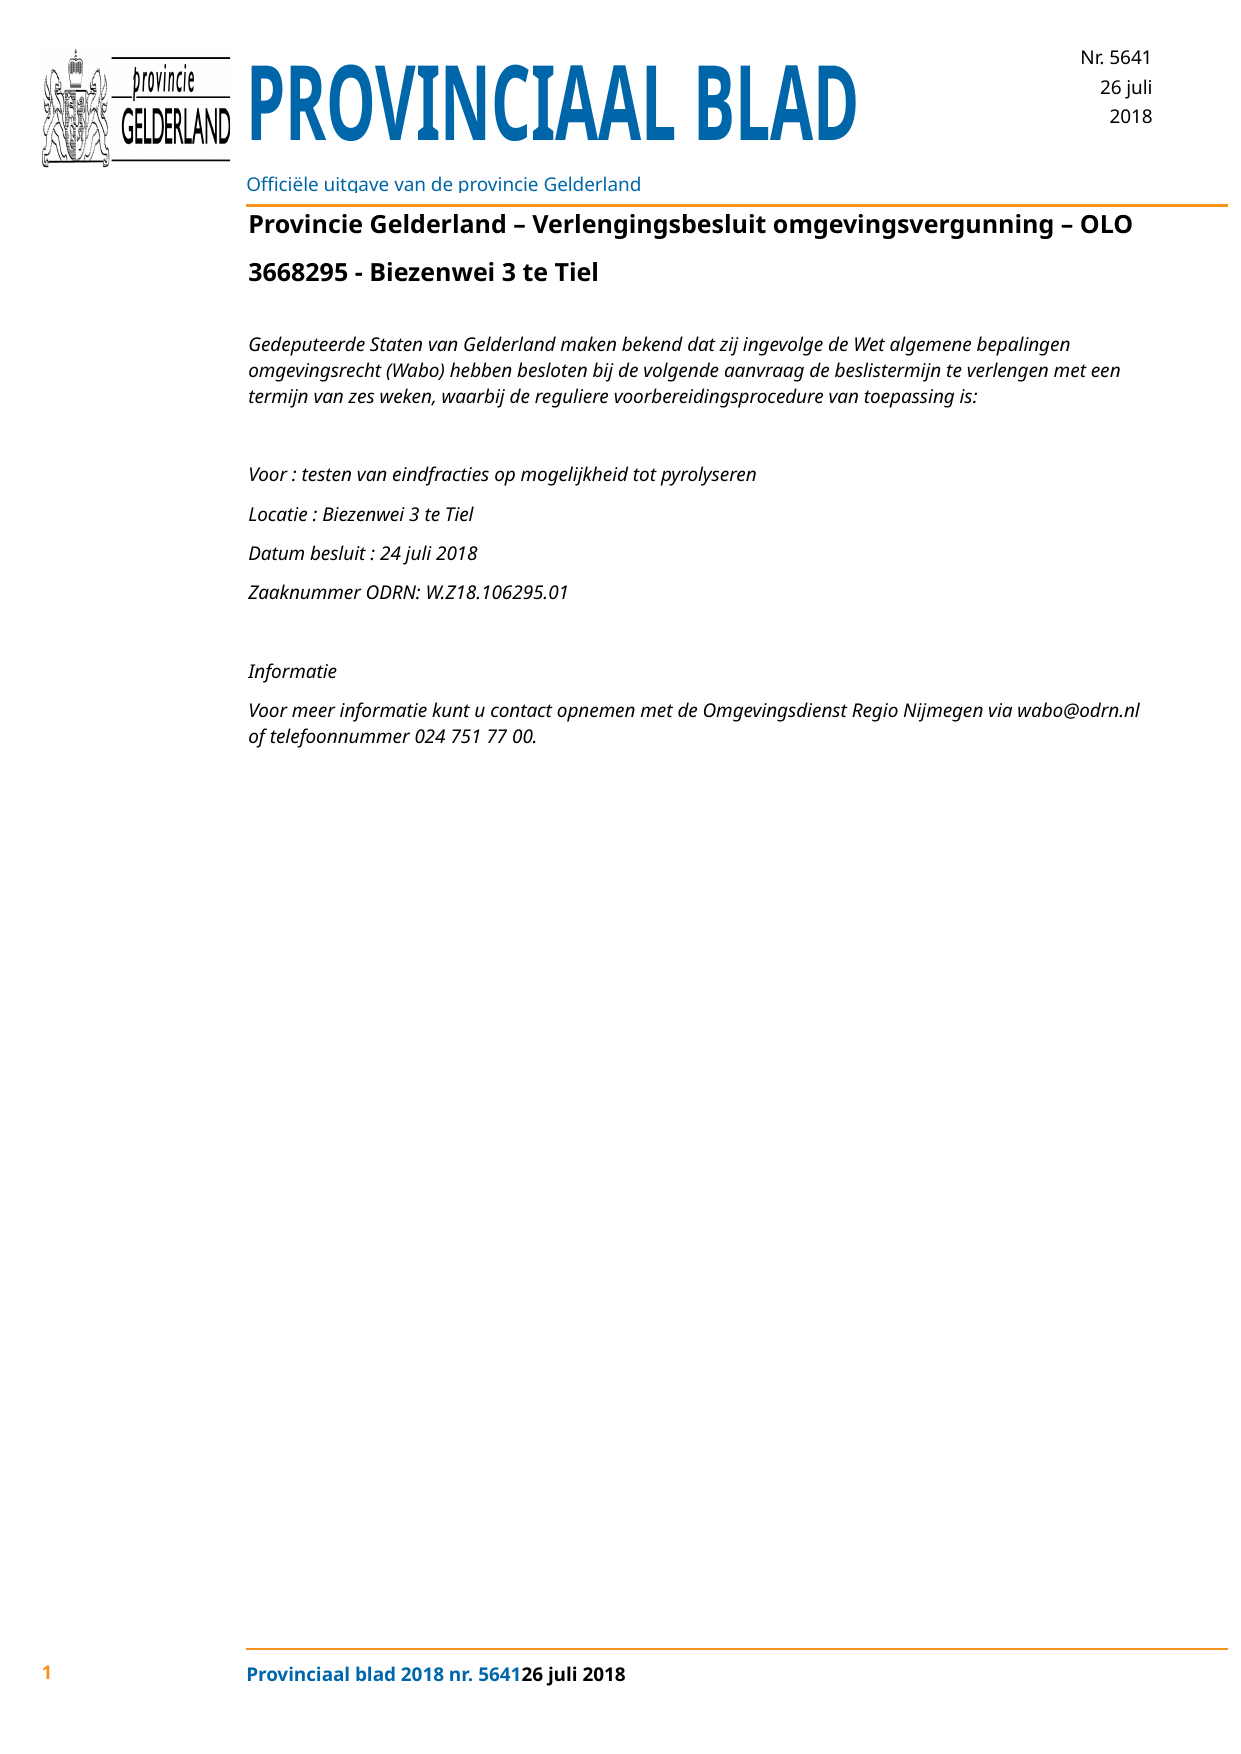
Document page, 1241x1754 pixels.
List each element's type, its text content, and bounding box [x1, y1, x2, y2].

text Provincie Gelderland – Verlengingsbesluit omgevingsvergunning – OLO 3668295 - Biezenwei 3 te Tiel [248, 207, 1152, 288]
text Voor : testen van eindfracties op mogelijkheid tot pyrolyseren [248, 461, 1152, 487]
text Voor meer informatie kunt u contact opnemen met de Omgevingsdienst Regio Nijmegen via wabo@odrn.nl of telefoonnummer 024 751 77 00. [248, 697, 1152, 748]
text Gedeputeerde Staten van Gelderland maken bekend dat zij ingevolge de Wet algemene bepalingen omgevingsrecht (Wabo) hebben besloten bij de volgende aanvraag de beslistermijn te verlengen met een termijn van zes weken, waarbij de reguliere voorbereidingsprocedure van toepassing is: [248, 331, 1152, 409]
picture [41, 47, 231, 172]
text Informatie [248, 658, 1152, 683]
text Locatie : Biezenwei 3 te Tiel [248, 501, 1152, 526]
text Zaaknummer ODRN: W.Z18.106295.01 [248, 579, 1152, 605]
text Datum besluit : 24 juli 2018 [248, 540, 1152, 566]
